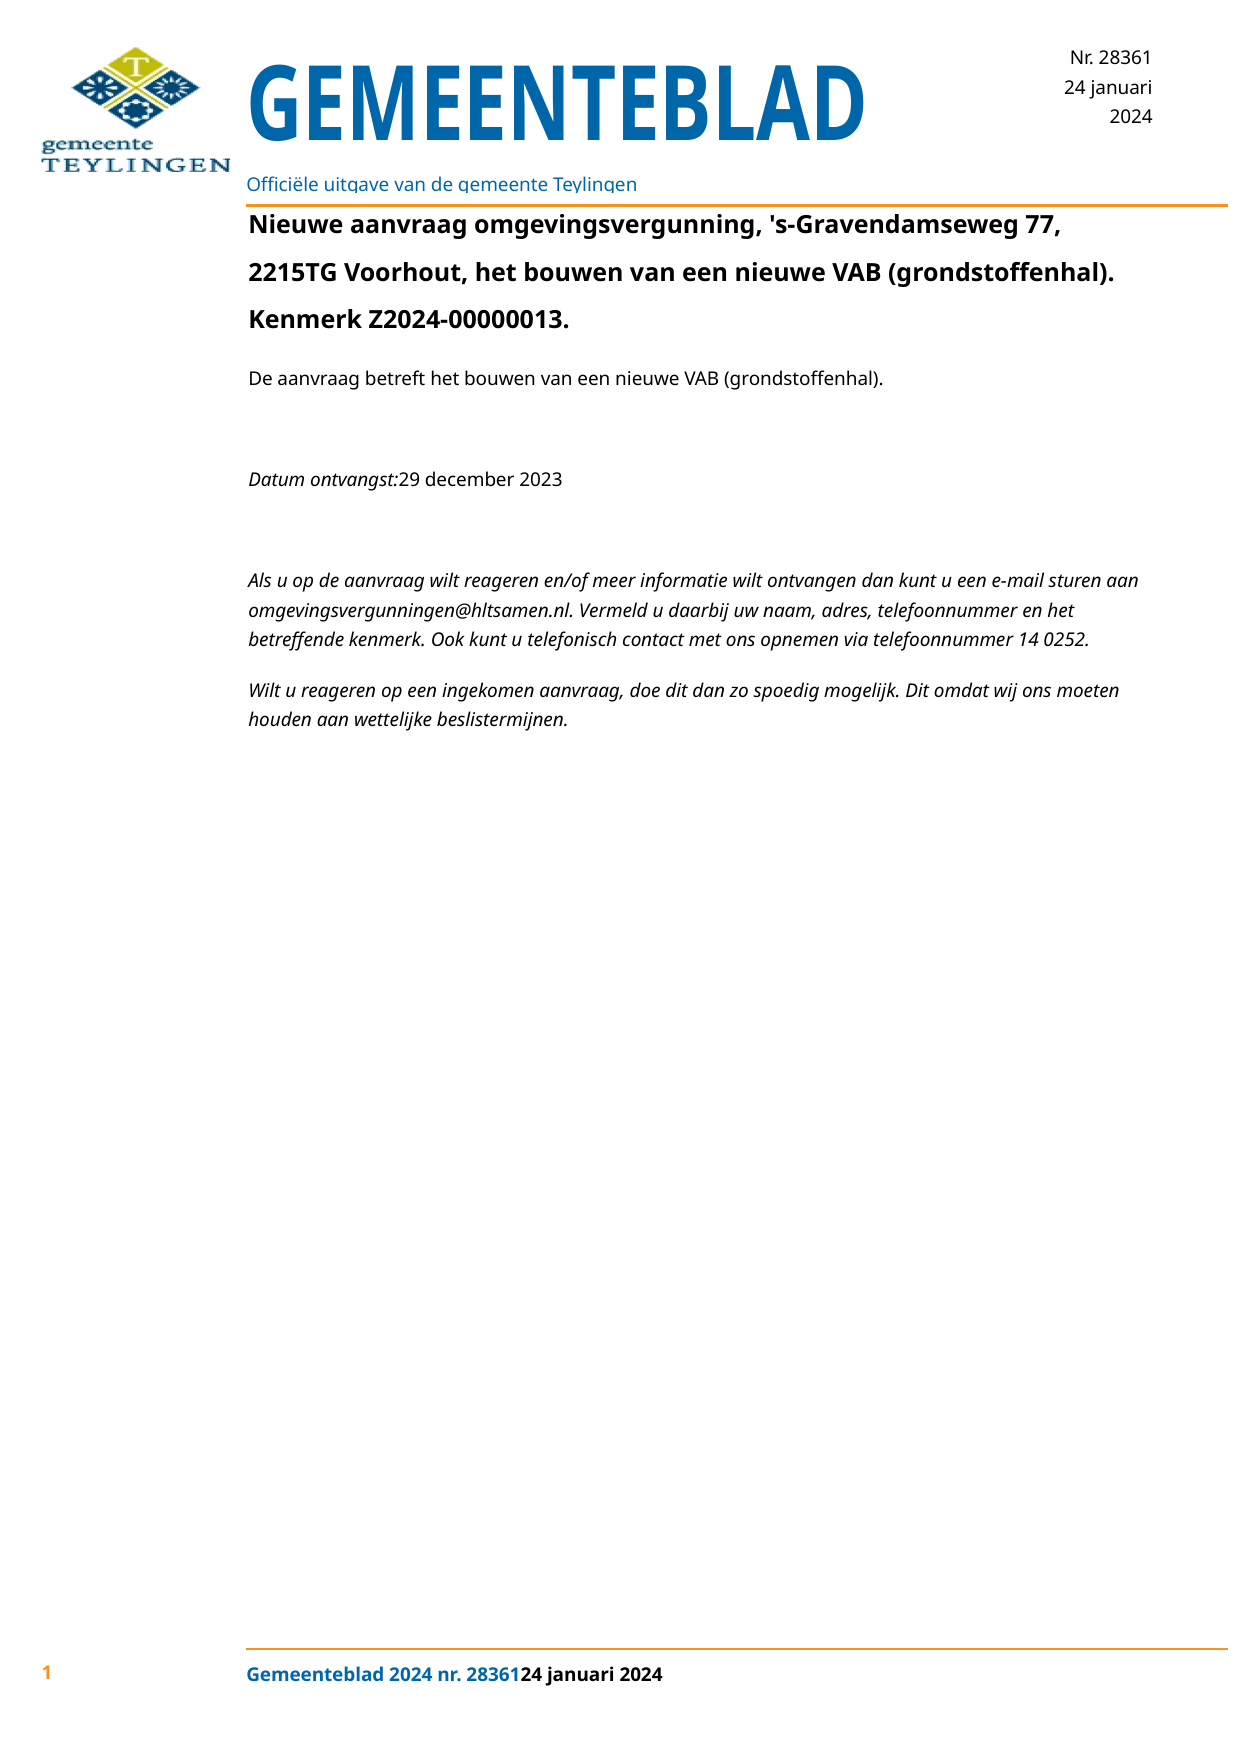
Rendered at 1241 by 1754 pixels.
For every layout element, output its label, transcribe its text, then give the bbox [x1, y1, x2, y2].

text Nieuwe aanvraag omgevingsvergunning, 's-Gravendamseweg 77, 2215TG Voorhout, het bouwen van een nieuwe VAB (grondstoffenhal). Kenmerk Z2024-00000013. [248, 207, 1152, 336]
picture [41, 47, 231, 172]
text Datum ontvangst:29 december 2023 [248, 466, 1152, 492]
text Als u op de aanvraag wilt reageren en/of meer informatie wilt ontvangen dan kunt u een e-mail sturen aan omgevingsvergunningen@hltsamen.nl. Vermeld u daarbij uw naam, adres, telefoonnummer en het betreffende kenmerk. Ook kunt u telefonisch contact met ons opnemen via telefoonnummer 14 0252. [248, 567, 1152, 652]
text De aanvraag betreft het bouwen van een nieuwe VAB (grondstoffenhal). [248, 366, 1152, 391]
text Wilt u reageren op een ingekomen aanvraag, doe dit dan zo spoedig mogelijk. Dit omdat wij ons moeten houden aan wettelijke beslistermijnen. [248, 677, 1152, 732]
